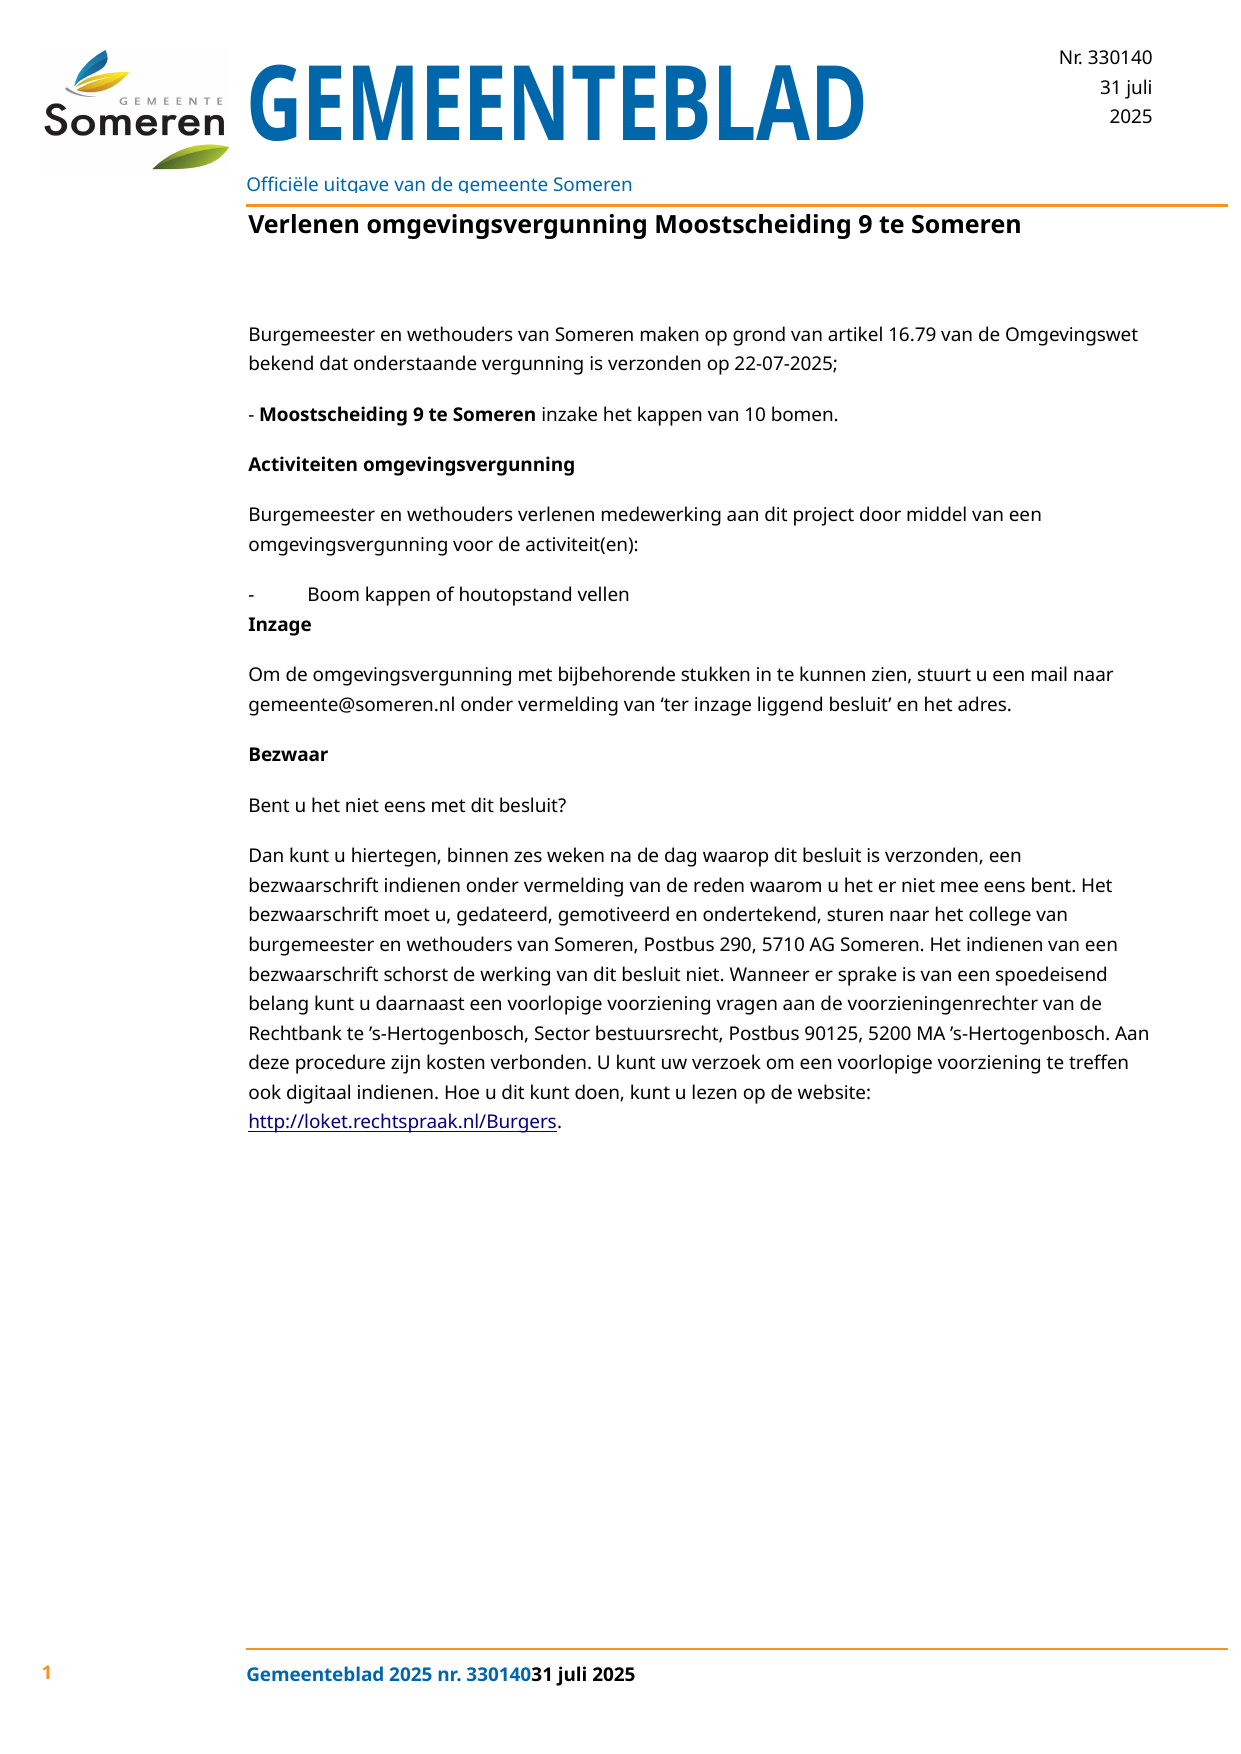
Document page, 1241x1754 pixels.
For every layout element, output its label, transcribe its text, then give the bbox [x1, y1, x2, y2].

text Burgemeester en wethouders verlenen medewerking aan dit project door middel van een omgevingsvergunning voor de activiteit(en): [248, 502, 1152, 557]
text Inzage [248, 611, 1152, 637]
text Bezwaar [248, 742, 1152, 767]
list Boom kappen of houtopstand vellen [248, 582, 1152, 607]
picture [41, 47, 231, 172]
text - Moostscheiding 9 te Someren inzake het kappen van 10 bomen. [248, 401, 1152, 426]
text Activiteiten omgevingsvergunning [248, 451, 1152, 477]
text Bent u het niet eens met dit besluit? [248, 792, 1152, 818]
text Verlenen omgevingsvergunning Moostscheiding 9 te Someren [248, 207, 1152, 241]
text Dan kunt u hiertegen, binnen zes weken na de dag waarop dit besluit is verzonden, een bezwaarschrift indienen onder vermelding van de reden waarom u het er niet mee eens bent. Het bezwaarschrift moet u, gedateerd, gemotiveerd en ondertekend, sturen naar het college van burgemeester en wethouders van Someren, Postbus 290, 5710 AG Someren. Het indienen van een bezwaarschrift schorst de werking van dit besluit niet. Wanneer er sprake is van een spoedeisend belang kunt u daarnaast een voorlopige voorziening vragen aan de voorzieningenrechter van de Rechtbank te ’s-Hertogenbosch, Sector bestuursrecht, Postbus 90125, 5200 MA ’s-Hertogenbosch. Aan deze procedure zijn kosten verbonden. U kunt uw verzoek om een voorlopige voorziening te treffen ook digitaal indienen. Hoe u dit kunt doen, kunt u lezen op de website: http://loket.rechtspraak.nl/Burgers. [248, 842, 1152, 1134]
text Burgemeester en wethouders van Someren maken op grond van artikel 16.79 van de Omgevingswet bekend dat onderstaande vergunning is verzonden op 22-07-2025; [248, 321, 1152, 376]
text Om de omgevingsvergunning met bijbehorende stukken in te kunnen zien, stuurt u een mail naar gemeente@someren.nl onder vermelding van ‘ter inzage liggend besluit’ en het adres. [248, 662, 1152, 717]
